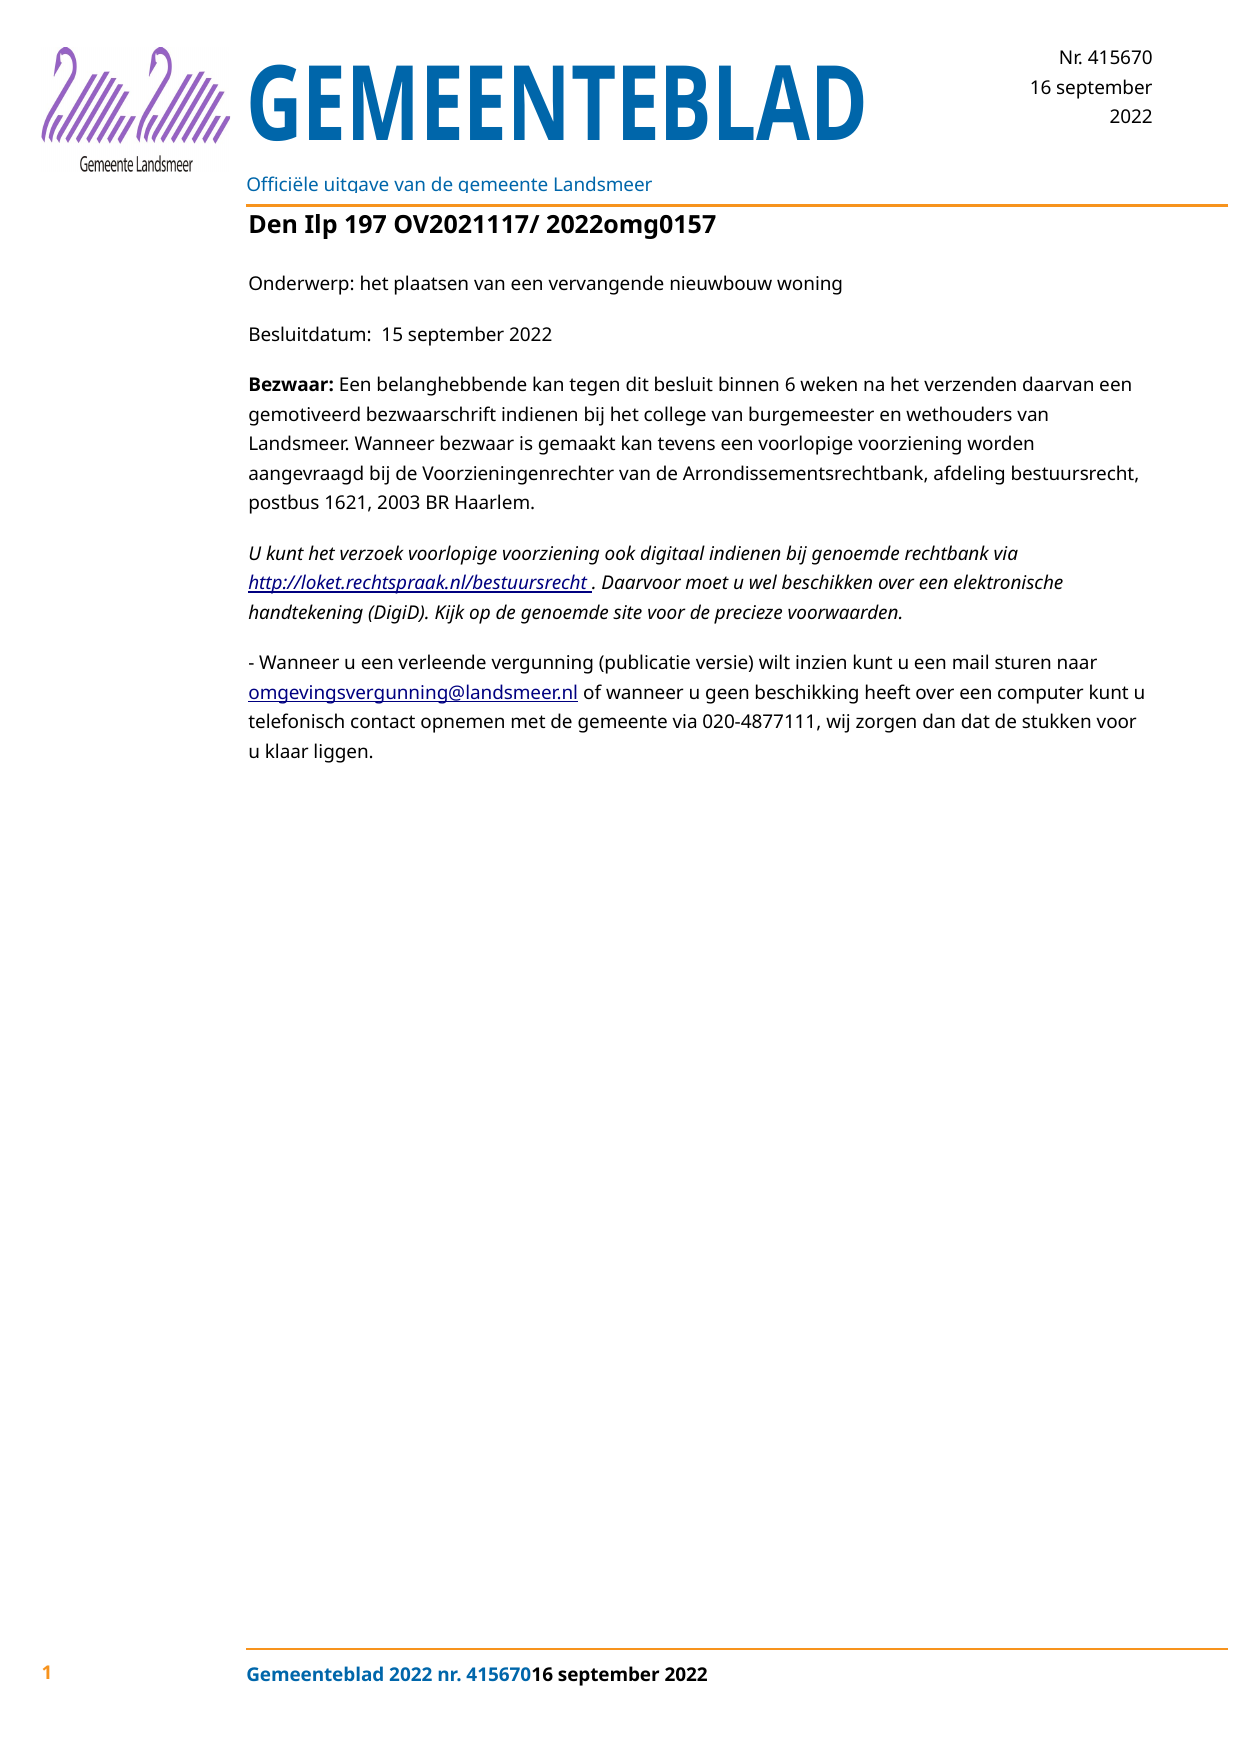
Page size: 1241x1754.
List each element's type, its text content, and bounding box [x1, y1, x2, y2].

text Onderwerp: het plaatsen van een vervangende nieuwbouw woning [248, 270, 1152, 296]
text Bezwaar: Een belanghebbende kan tegen dit besluit binnen 6 weken na het verzenden daarvan een gemotiveerd bezwaarschrift indienen bij het college van burgemeester en wethouders van Landsmeer. Wanneer bezwaar is gemaakt kan tevens een voorlopige voorziening worden aangevraagd bij de Voorzieningenrechter van de Arrondissementsrechtbank, afdeling bestuursrecht, postbus 1621, 2003 BR Haarlem. [248, 371, 1152, 515]
text U kunt het verzoek voorlopige voorziening ook digitaal indienen bij genoemde rechtbank via http://loket.rechtspraak.nl/bestuursrecht . Daarvoor moet u wel beschikken over een elektronische handtekening (DigiD). Kijk op de genoemde site voor de precieze voorwaarden. [248, 540, 1152, 625]
picture [41, 47, 231, 172]
text - Wanneer u een verleende vergunning (publicatie versie) wilt inzien kunt u een mail sturen naar omgevingsvergunning@landsmeer.nl of wanneer u geen beschikking heeft over een computer kunt u telefonisch contact opnemen met de gemeente via 020-4877111, wij zorgen dan dat de stukken voor u klaar liggen. [248, 649, 1152, 764]
text Den Ilp 197 OV2021117/ 2022omg0157 [248, 207, 1152, 241]
text Besluitdatum: 15 september 2022 [248, 321, 1152, 346]
